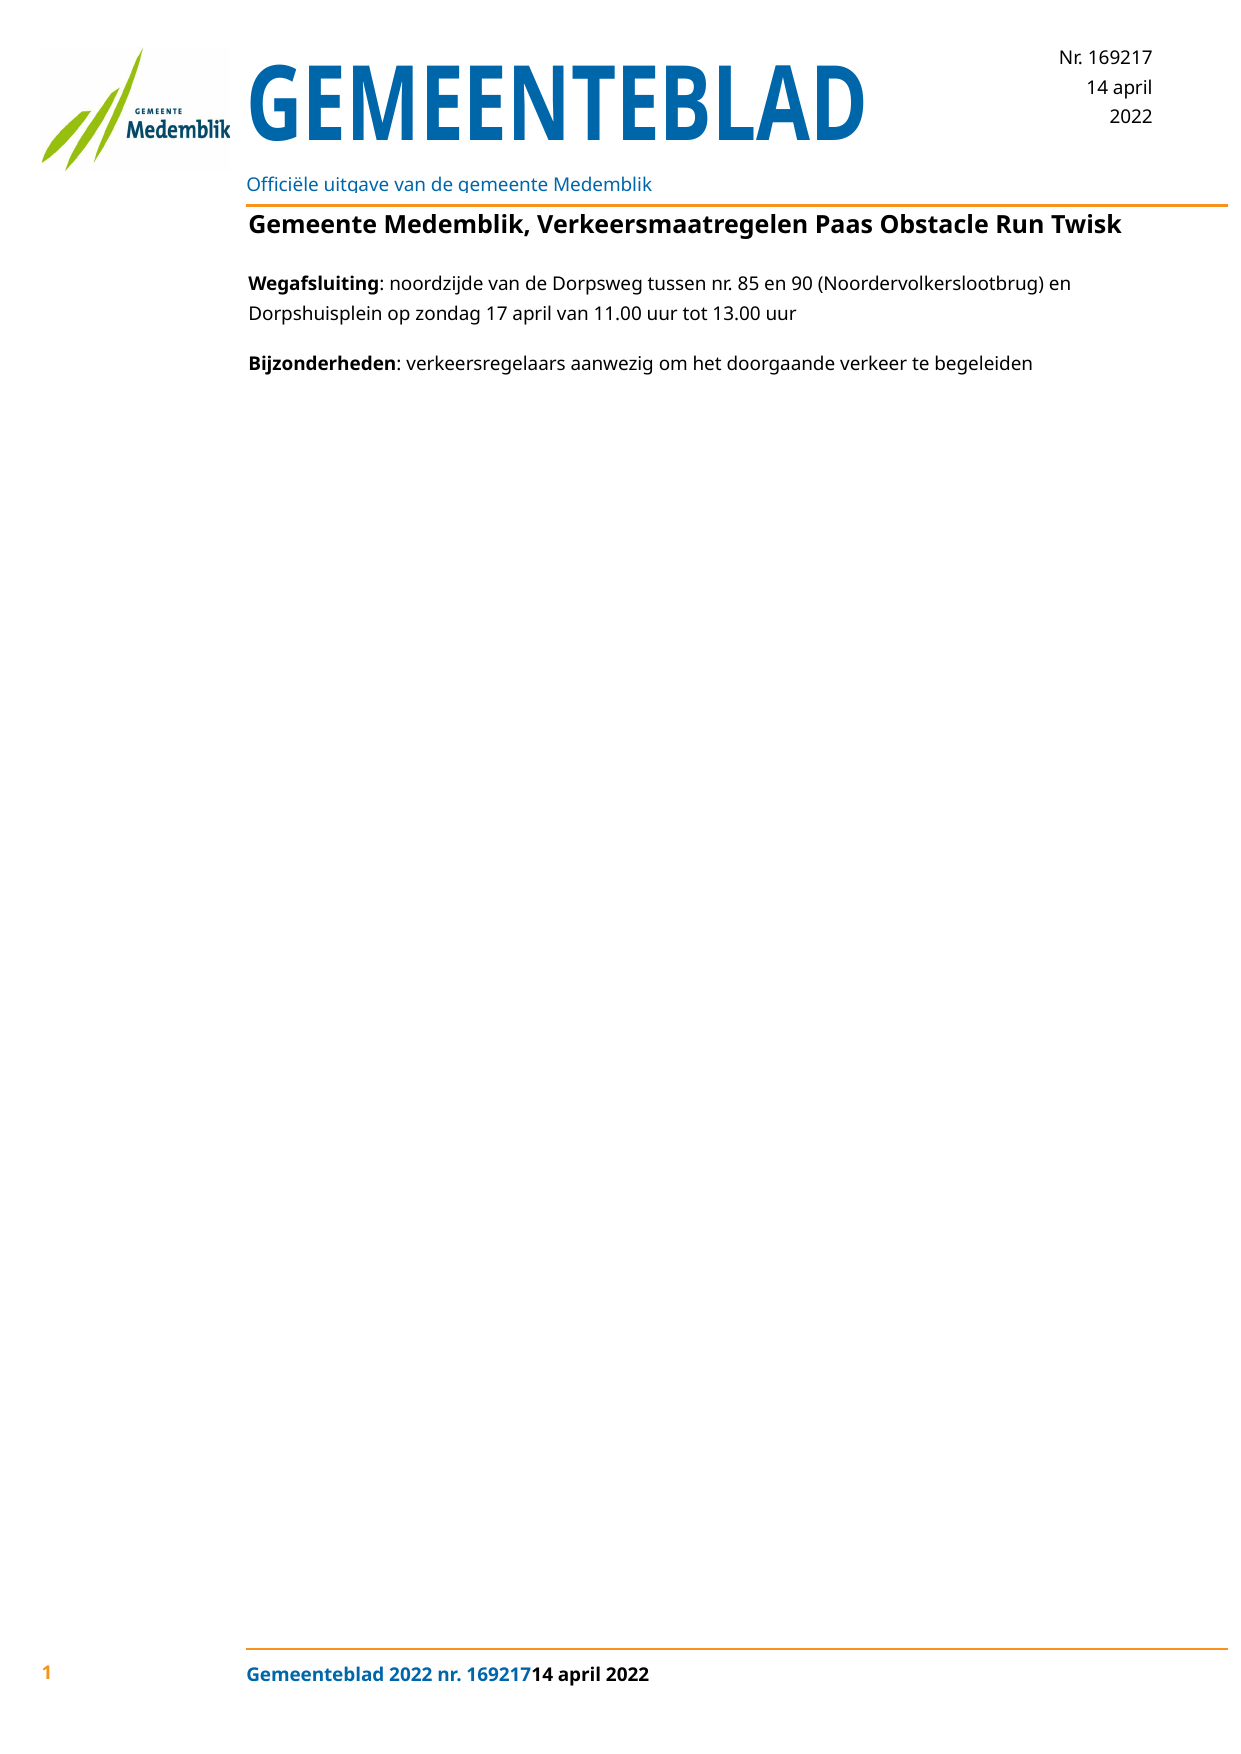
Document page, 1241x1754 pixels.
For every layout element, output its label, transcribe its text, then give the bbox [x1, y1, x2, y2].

text Wegafsluiting: noordzijde van de Dorpsweg tussen nr. 85 en 90 (Noordervolkerslootbrug) en Dorpshuisplein op zondag 17 april van 11.00 uur tot 13.00 uur [248, 270, 1152, 326]
picture [41, 47, 231, 172]
text Gemeente Medemblik, Verkeersmaatregelen Paas Obstacle Run Twisk [248, 207, 1152, 241]
text Bijzonderheden: verkeersregelaars aanwezig om het doorgaande verkeer te begeleiden [248, 350, 1152, 376]
